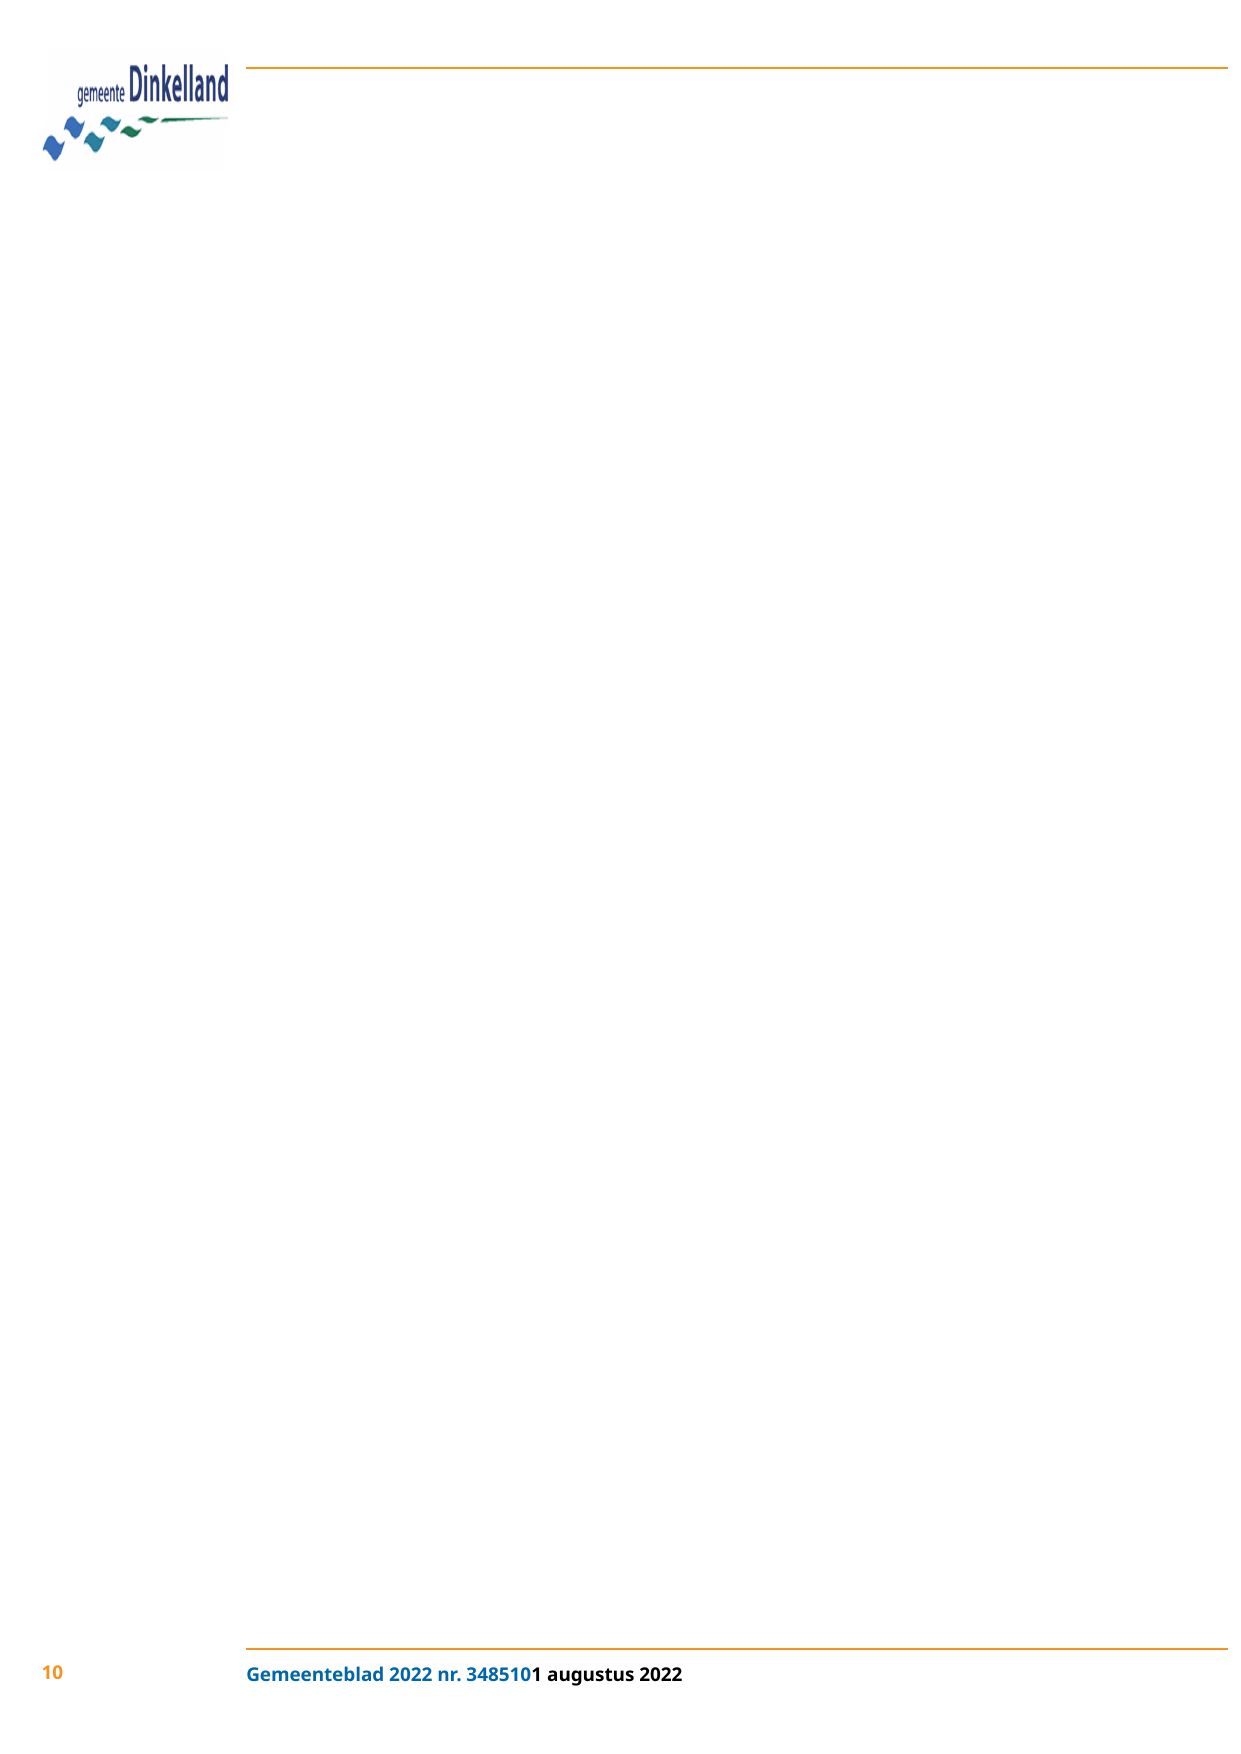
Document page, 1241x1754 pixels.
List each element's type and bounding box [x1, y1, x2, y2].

picture [41, 47, 231, 172]
